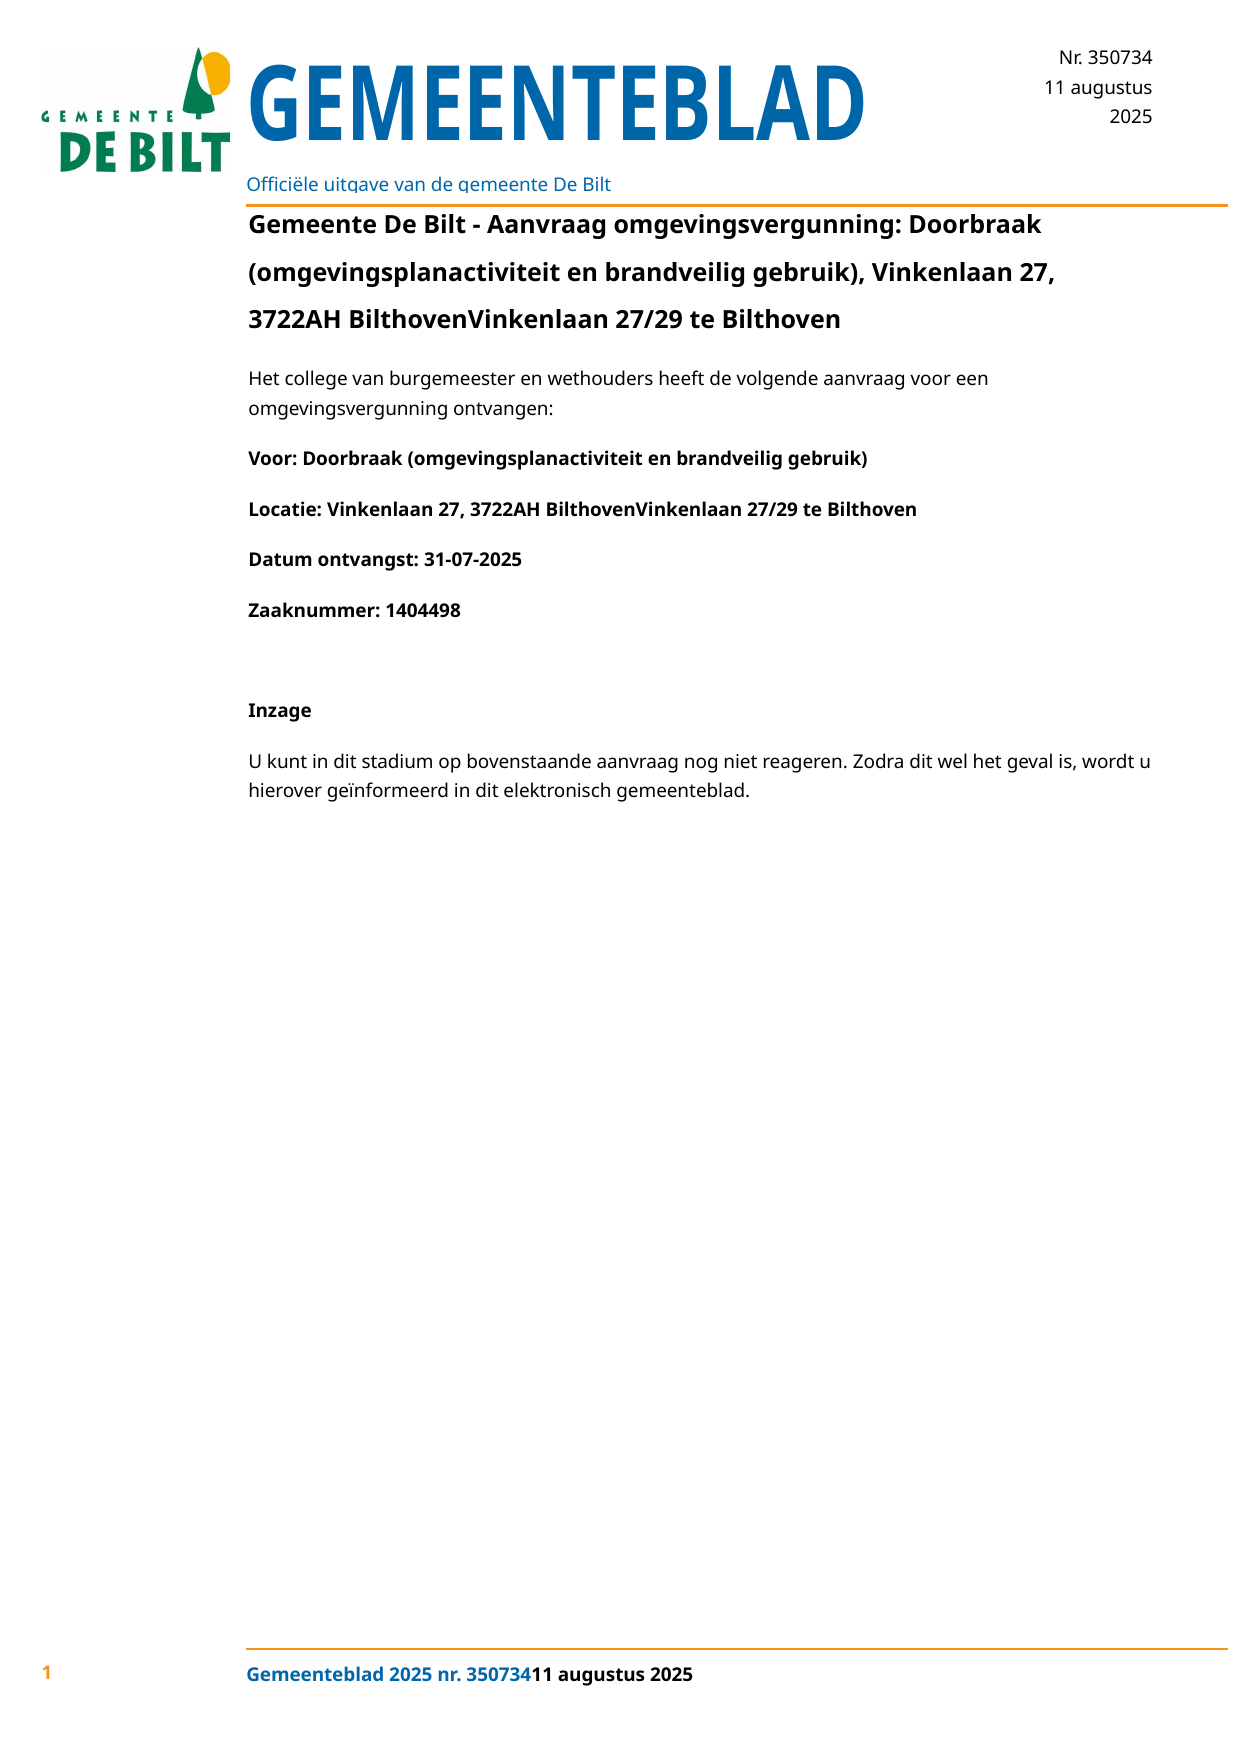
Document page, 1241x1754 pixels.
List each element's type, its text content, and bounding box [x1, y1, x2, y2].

text Zaaknummer: 1404498 [248, 597, 1152, 622]
text Voor: Doorbraak (omgevingsplanactiviteit en brandveilig gebruik) [248, 446, 1152, 471]
text U kunt in dit stadium op bovenstaande aanvraag nog niet reageren. Zodra dit wel het geval is, wordt u hierover geïnformeerd in dit elektronisch gemeenteblad. [248, 748, 1152, 803]
text Datum ontvangst: 31-07-2025 [248, 546, 1152, 572]
text Inzage [248, 698, 1152, 723]
text Locatie: Vinkenlaan 27, 3722AH BilthovenVinkenlaan 27/29 te Bilthoven [248, 496, 1152, 522]
text Het college van burgemeester en wethouders heeft de volgende aanvraag voor een omgevingsvergunning ontvangen: [248, 366, 1152, 421]
picture [41, 47, 231, 172]
text Gemeente De Bilt - Aanvraag omgevingsvergunning: Doorbraak (omgevingsplanactiviteit en brandveilig gebruik), Vinkenlaan 27, 3722AH BilthovenVinkenlaan 27/29 te Bilthoven [248, 207, 1152, 336]
